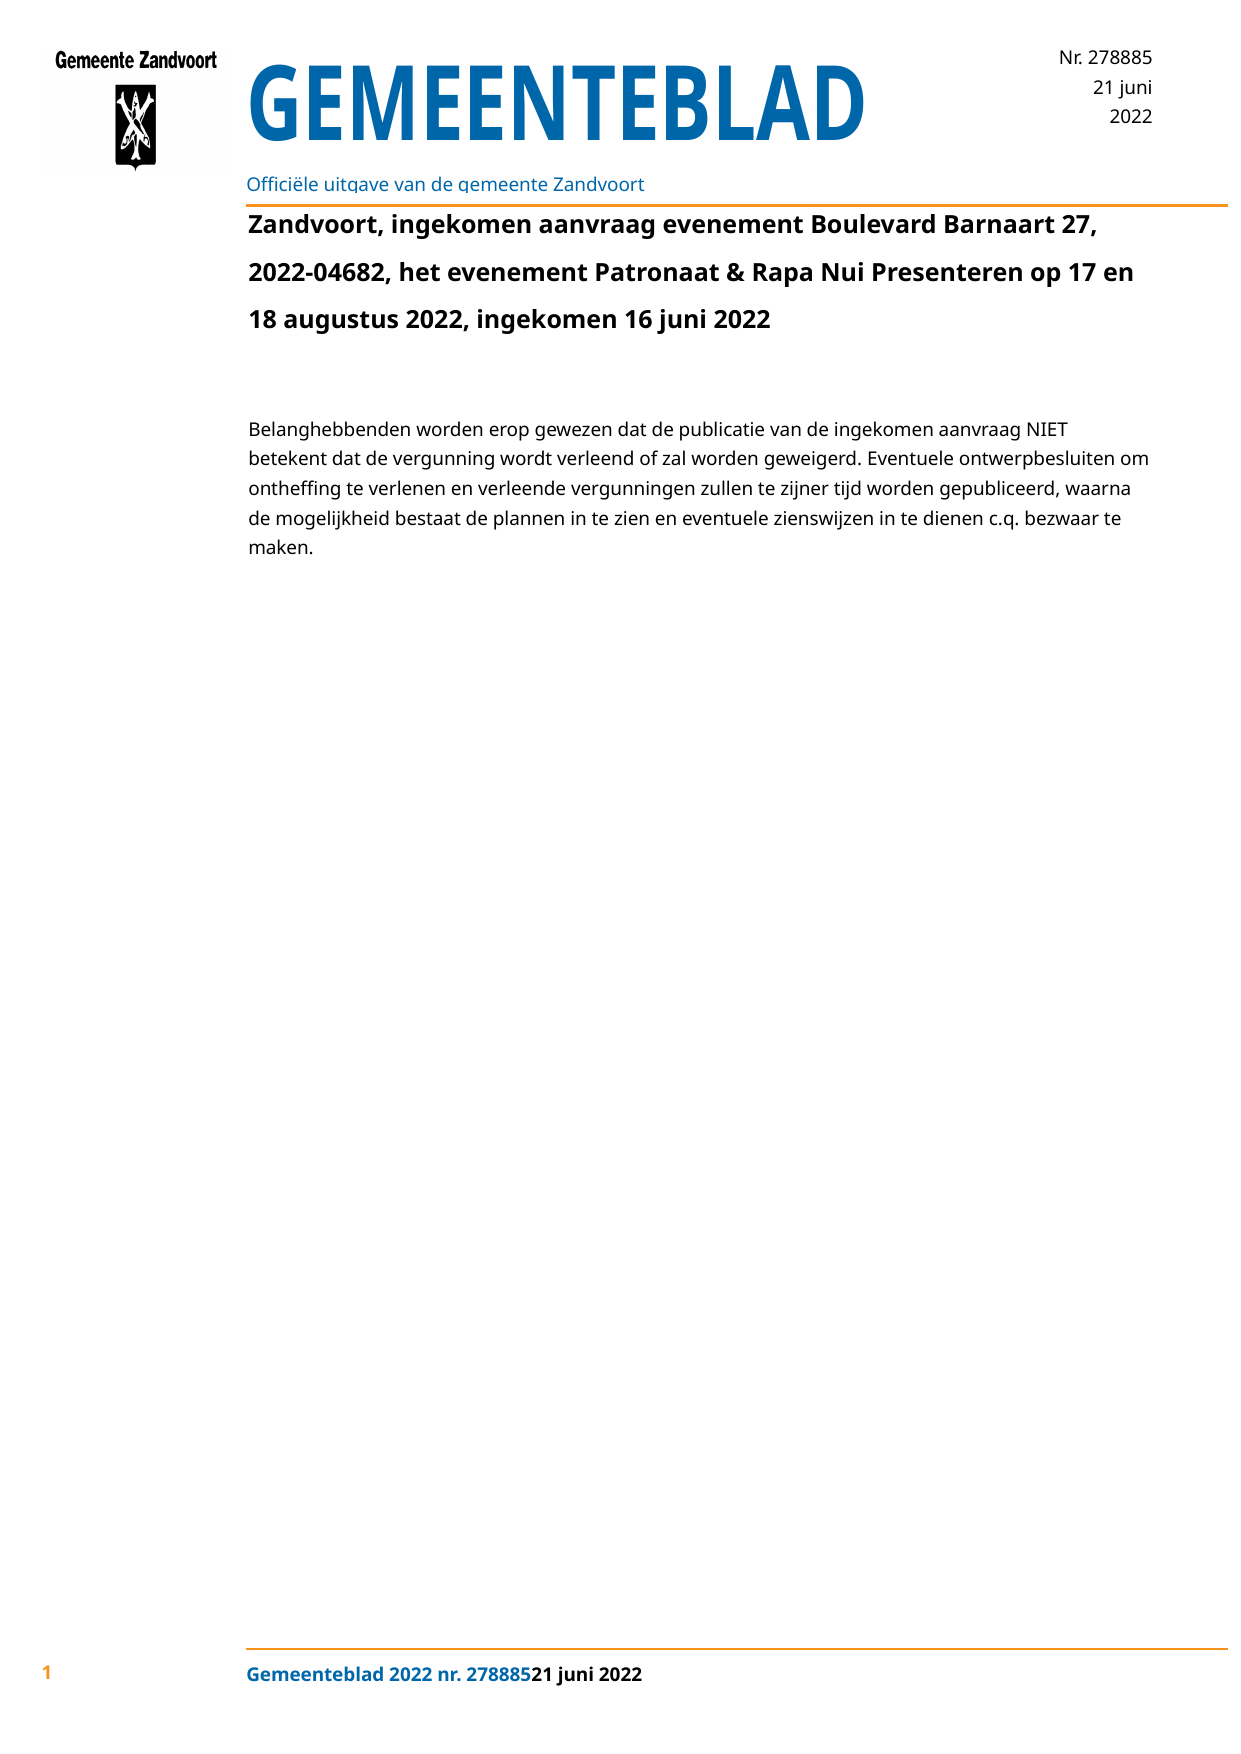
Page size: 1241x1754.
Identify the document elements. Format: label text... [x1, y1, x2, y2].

text Belanghebbenden worden erop gewezen dat de publicatie van de ingekomen aanvraag NIET betekent dat de vergunning wordt verleend of zal worden geweigerd. Eventuele ontwerpbesluiten om ontheffing te verlenen en verleende vergunningen zullen te zijner tijd worden gepubliceerd, waarna de mogelijkheid bestaat de plannen in te zien en eventuele zienswijzen in te dienen c.q. bezwaar te maken. [248, 416, 1152, 560]
text Zandvoort, ingekomen aanvraag evenement Boulevard Barnaart 27, 2022-04682, het evenement Patronaat & Rapa Nui Presenteren op 17 en 18 augustus 2022, ingekomen 16 juni 2022 [248, 207, 1152, 336]
picture [41, 47, 231, 172]
